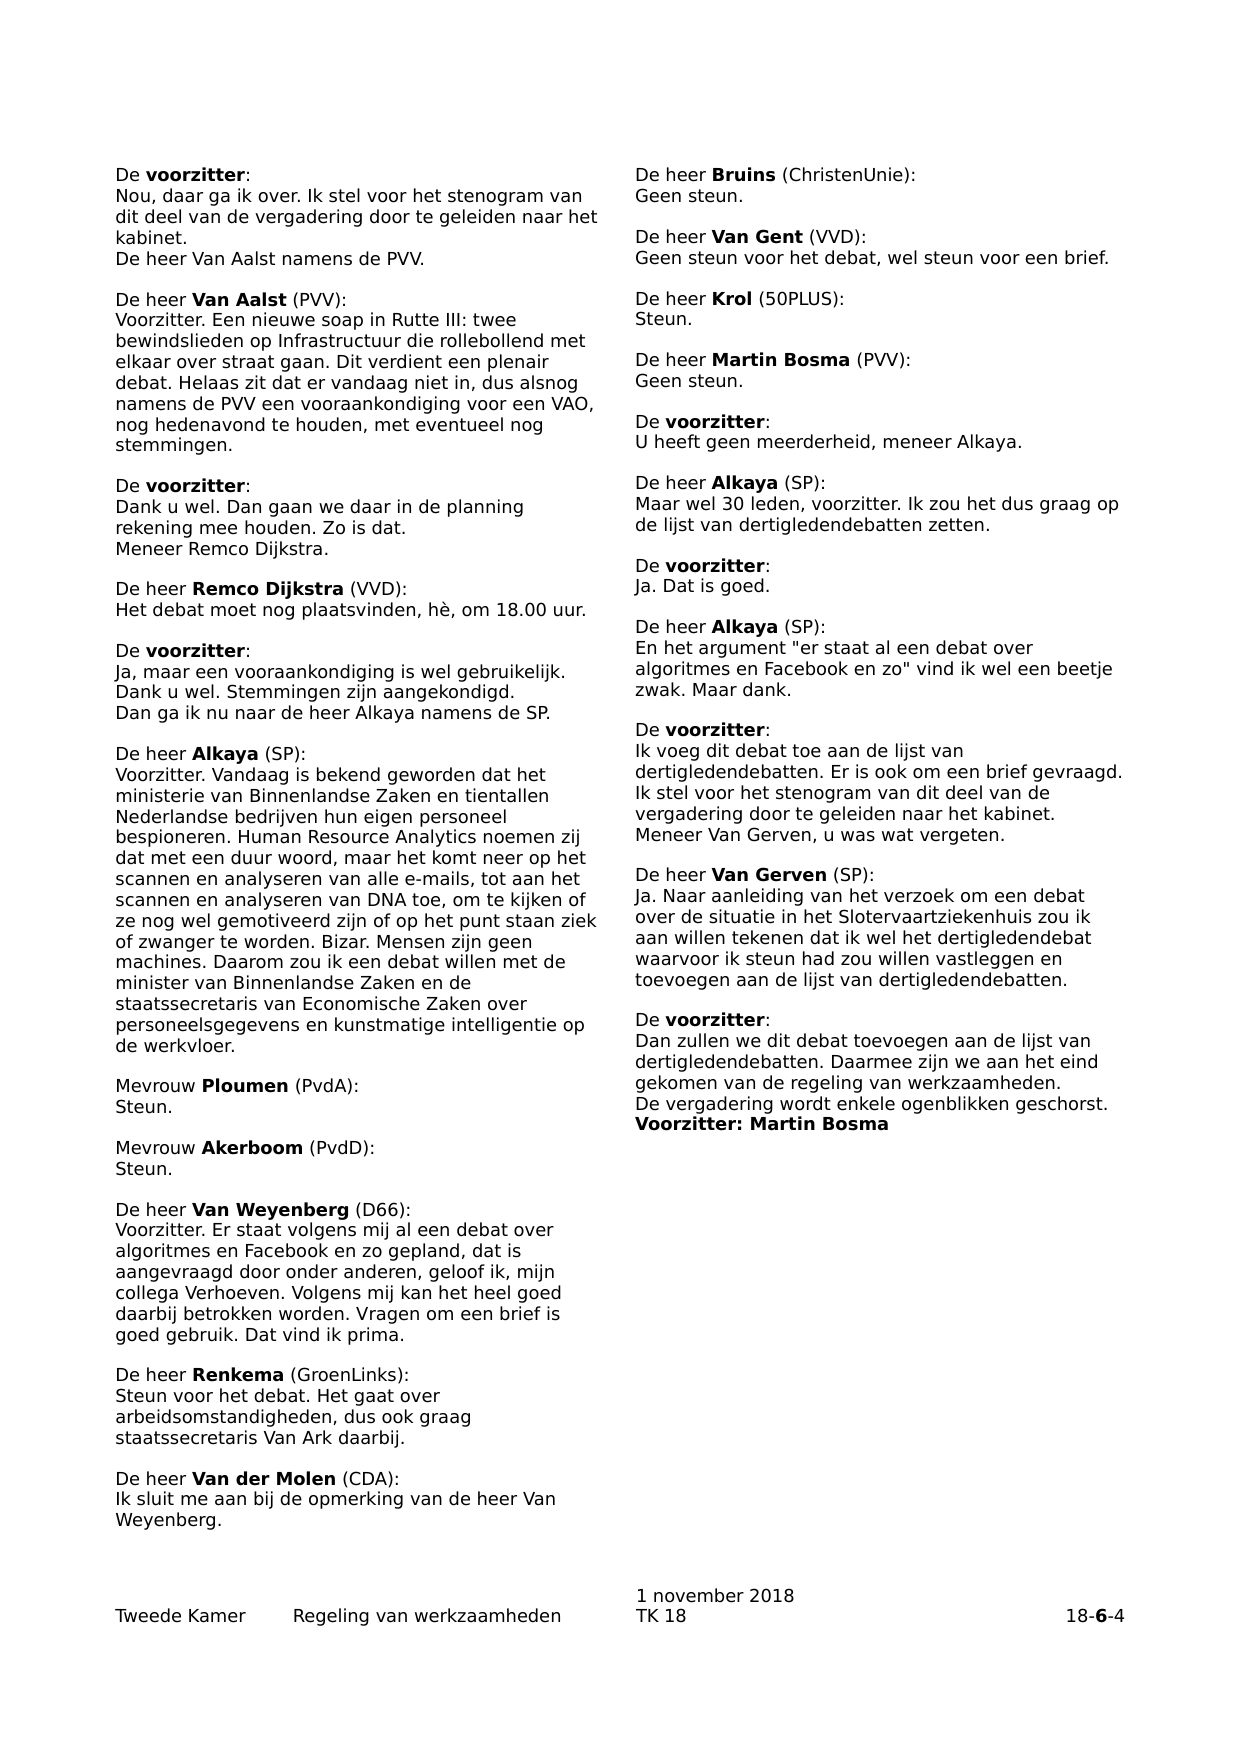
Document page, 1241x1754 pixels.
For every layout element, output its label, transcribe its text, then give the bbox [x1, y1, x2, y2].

text Steun. [115, 1159, 605, 1179]
text Ja. Naar aanleiding van het verzoek om een debat over de situatie in het Slotervaartziekenhuis zou ik aan willen tekenen dat ik wel het dertigledendebat waarvoor ik steun had zou willen vastleggen en toevoegen aan de lijst van dertigledendebatten. [635, 886, 1125, 990]
text Steun. [635, 309, 1125, 330]
text De heer Renkema (GroenLinks): [115, 1365, 605, 1386]
text Dank u wel. Dan gaan we daar in de planning rekening mee houden. Zo is dat. [115, 497, 605, 538]
text Dan zullen we dit debat toevoegen aan de lijst van dertigledendebatten. Daarmee zijn we aan het eind gekomen van de regeling van werkzaamheden. [635, 1031, 1125, 1093]
text Ik voeg dit debat toe aan de lijst van dertigledendebatten. Er is ook om een brief gevraagd. Ik stel voor het stenogram van dit deel van de vergadering door te geleiden naar het kabinet. [635, 741, 1125, 824]
text Voorzitter: Martin Bosma [635, 1114, 1125, 1135]
text De heer Alkaya (SP): [635, 617, 1125, 638]
text De voorzitter: [635, 556, 1125, 576]
text Meneer Van Gerven, u was wat vergeten. [635, 824, 1125, 845]
text Voorzitter. Er staat volgens mij al een debat over algoritmes en Facebook en zo gepland, dat is aangevraagd door onder anderen, geloof ik, mijn collega Verhoeven. Volgens mij kan het heel goed daarbij betrokken worden. Vragen om een brief is goed gebruik. Dat vind ik prima. [115, 1220, 605, 1345]
text Steun. [115, 1097, 605, 1118]
text Mevrouw Akerboom (PvdD): [115, 1138, 605, 1159]
text De heer Van Gerven (SP): [635, 865, 1125, 886]
text De heer Krol (50PLUS): [635, 288, 1125, 309]
text Steun voor het debat. Het gaat over arbeidsomstandigheden, dus ook graag staatssecretaris Van Ark daarbij. [115, 1386, 605, 1448]
text Ja. Dat is goed. [635, 576, 1125, 597]
text Dan ga ik nu naar de heer Alkaya namens de SP. [115, 703, 605, 724]
text De voorzitter: [635, 720, 1125, 741]
text Mevrouw Ploumen (PvdA): [115, 1076, 605, 1097]
text De heer Van Weyenberg (D66): [115, 1199, 605, 1220]
text De voorzitter: [635, 412, 1125, 432]
text De heer Bruins (ChristenUnie): [635, 165, 1125, 186]
text De heer Alkaya (SP): [115, 744, 605, 765]
text Voorzitter. Een nieuwe soap in Rutte III: twee bewindslieden op Infrastructuur die rollebollend met elkaar over straat gaan. Dit verdient een plenair debat. Helaas zit dat er vandaag niet in, dus alsnog namens de PVV een vooraankondiging voor een VAO, nog hedenavond te houden, met eventueel nog stemmingen. [115, 310, 605, 456]
text Meneer Remco Dijkstra. [115, 538, 605, 559]
text En het argument "er staat al een debat over algoritmes en Facebook en zo" vind ik wel een beetje zwak. Maar dank. [635, 638, 1125, 700]
text U heeft geen meerderheid, meneer Alkaya. [635, 432, 1125, 453]
text Maar wel 30 leden, voorzitter. Ik zou het dus graag op de lijst van dertigledendebatten zetten. [635, 494, 1125, 536]
text De heer Van Gent (VVD): [635, 227, 1125, 248]
text Ik sluit me aan bij de opmerking van de heer Van Weyenberg. [115, 1489, 605, 1531]
text De heer Van Aalst (PVV): [115, 289, 605, 310]
text Voorzitter. Vandaag is bekend geworden dat het ministerie van Binnenlandse Zaken en tientallen Nederlandse bedrijven hun eigen personeel bespioneren. Human Resource Analytics noemen zij dat met een duur woord, maar het komt neer op het scannen en analyseren van alle e-mails, tot aan het scannen en analyseren van DNA toe, om te kijken of ze nog wel gemotiveerd zijn of op het punt staan ziek of zwanger te worden. Bizar. Mensen zijn geen machines. Daarom zou ik een debat willen met de minister van Binnenlandse Zaken en de staatssecretaris van Economische Zaken over personeelsgegevens en kunstmatige intelligentie op de werkvloer. [115, 765, 605, 1056]
text De heer Van der Molen (CDA): [115, 1468, 605, 1489]
text Ja, maar een vooraankondiging is wel gebruikelijk. Dank u wel. Stemmingen zijn aangekondigd. [115, 661, 605, 703]
text De vergadering wordt enkele ogenblikken geschorst. [635, 1093, 1125, 1114]
text De heer Van Aalst namens de PVV. [115, 248, 605, 269]
text Geen steun. [635, 186, 1125, 207]
text De heer Alkaya (SP): [635, 473, 1125, 494]
text De voorzitter: [115, 476, 605, 497]
text Geen steun voor het debat, wel steun voor een brief. [635, 248, 1125, 268]
text De voorzitter: [635, 1010, 1125, 1031]
text De heer Remco Dijkstra (VVD): [115, 579, 605, 600]
text Het debat moet nog plaatsvinden, hè, om 18.00 uur. [115, 600, 605, 621]
text Nou, daar ga ik over. Ik stel voor het stenogram van dit deel van de vergadering door te geleiden naar het kabinet. [115, 186, 605, 248]
text De heer Martin Bosma (PVV): [635, 350, 1125, 371]
text De voorzitter: [115, 641, 605, 661]
text De voorzitter: [115, 165, 605, 186]
text Geen steun. [635, 371, 1125, 392]
